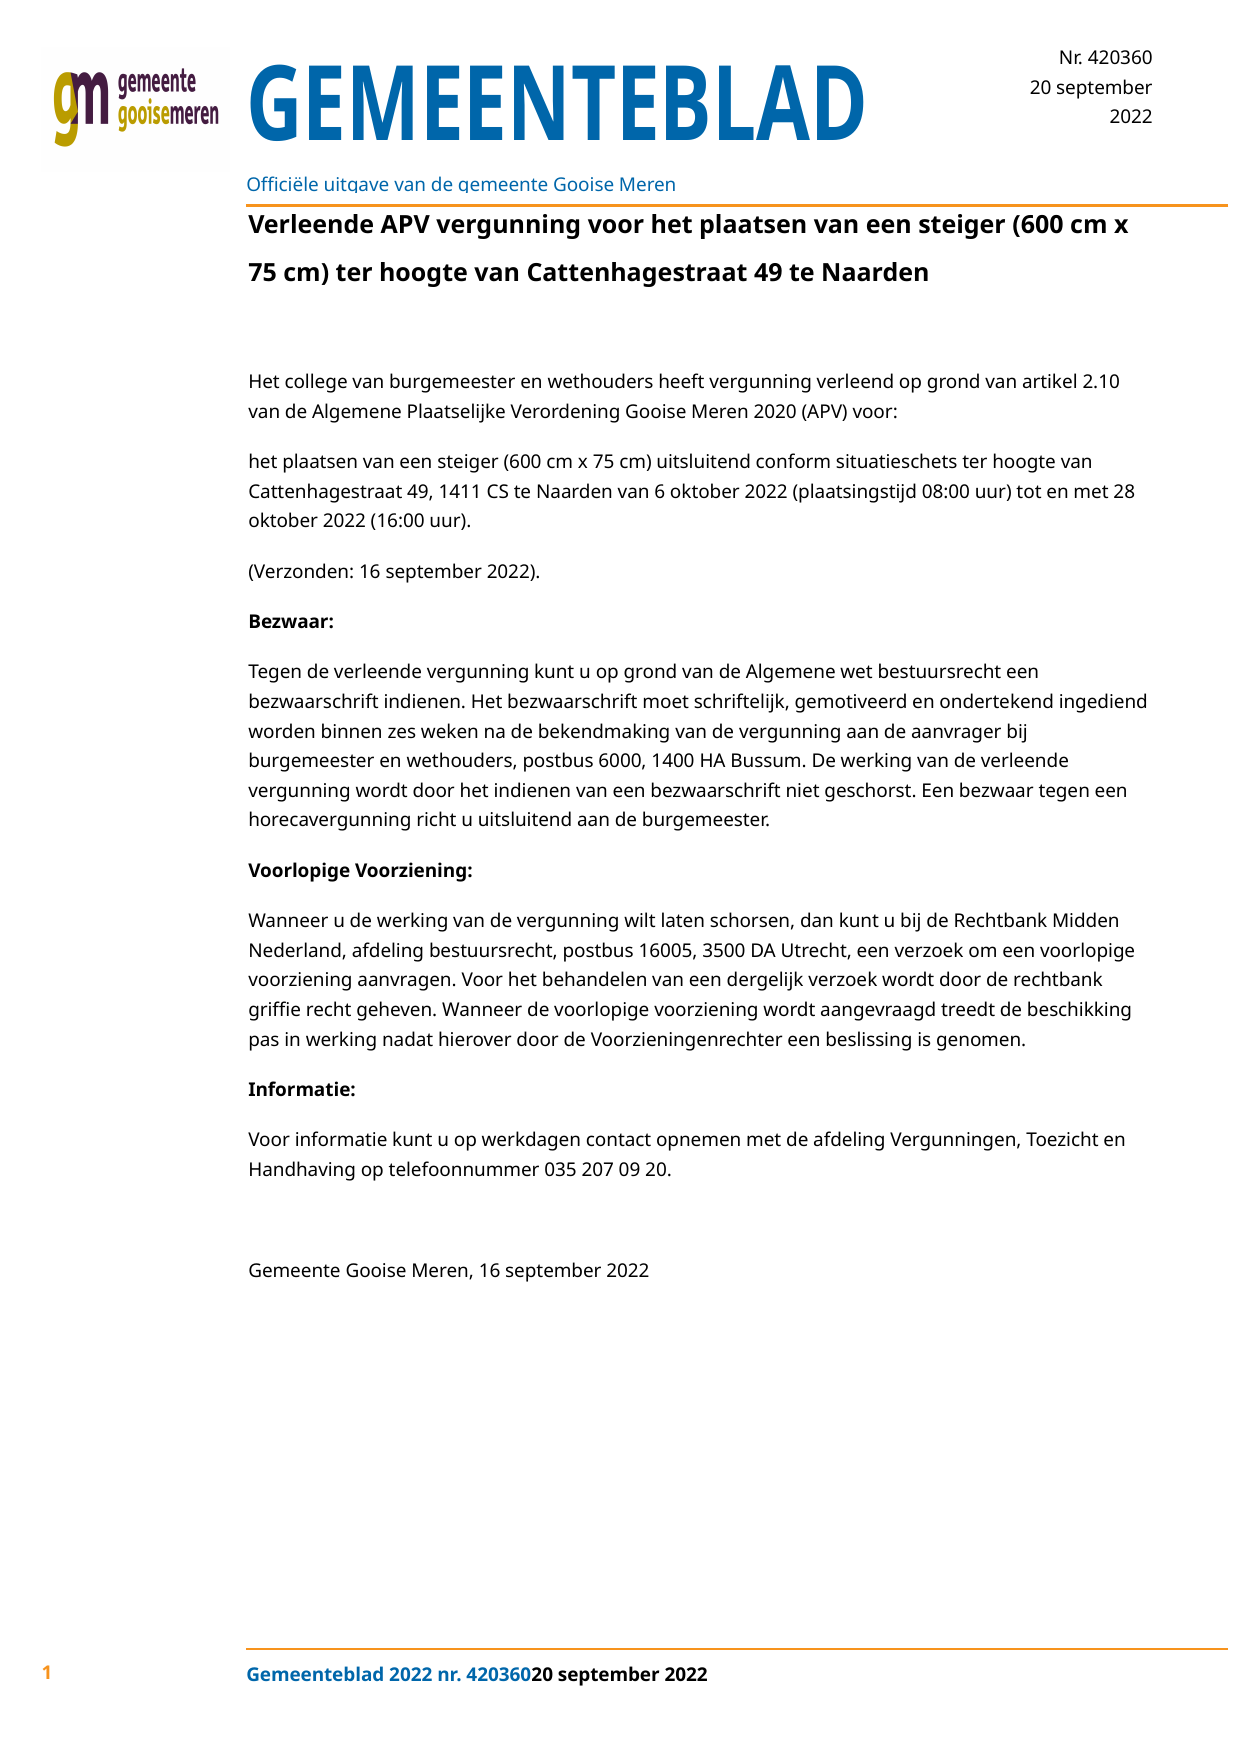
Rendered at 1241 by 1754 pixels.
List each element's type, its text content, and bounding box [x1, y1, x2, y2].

text Verleende APV vergunning voor het plaatsen van een steiger (600 cm x 75 cm) ter hoogte van Cattenhagestraat 49 te Naarden [248, 207, 1152, 288]
text Bezwaar: [248, 608, 1152, 634]
text Informatie: [248, 1076, 1152, 1102]
text Wanneer u de werking van de vergunning wilt laten schorsen, dan kunt u bij de Rechtbank Midden Nederland, afdeling bestuursrecht, postbus 16005, 3500 DA Utrecht, een verzoek om een voorlopige voorziening aanvragen. Voor het behandelen van een dergelijk verzoek wordt door de rechtbank griffie recht geheven. Wanneer de voorlopige voorziening wordt aangevraagd treedt de beschikking pas in werking nadat hierover door de Voorzieningenrechter een beslissing is genomen. [248, 907, 1152, 1052]
text Het college van burgemeester en wethouders heeft vergunning verleend op grond van artikel 2.10 van de Algemene Plaatselijke Verordening Gooise Meren 2020 (APV) voor: [248, 368, 1152, 424]
text het plaatsen van een steiger (600 cm x 75 cm) uitsluitend conform situatieschets ter hoogte van Cattenhagestraat 49, 1411 CS te Naarden van 6 oktober 2022 (plaatsingstijd 08:00 uur) tot en met 28 oktober 2022 (16:00 uur). [248, 448, 1152, 533]
text Gemeente Gooise Meren, 16 september 2022 [248, 1257, 1152, 1283]
text (Verzonden: 16 september 2022). [248, 558, 1152, 584]
text Voorlopige Voorziening: [248, 857, 1152, 883]
text Voor informatie kunt u op werkdagen contact opnemen met de afdeling Vergunningen, Toezicht en Handhaving op telefoonnummer 035 207 09 20. [248, 1127, 1152, 1182]
text Tegen de verleende vergunning kunt u op grond van de Algemene wet bestuursrecht een bezwaarschrift indienen. Het bezwaarschrift moet schriftelijk, gemotiveerd en ondertekend ingediend worden binnen zes weken na de bekendmaking van de vergunning aan de aanvrager bij burgemeester en wethouders, postbus 6000, 1400 HA Bussum. De werking van de verleende vergunning wordt door het indienen van een bezwaarschrift niet geschorst. Een bezwaar tegen een horecavergunning richt u uitsluitend aan de burgemeester. [248, 659, 1152, 832]
picture [41, 47, 231, 172]
